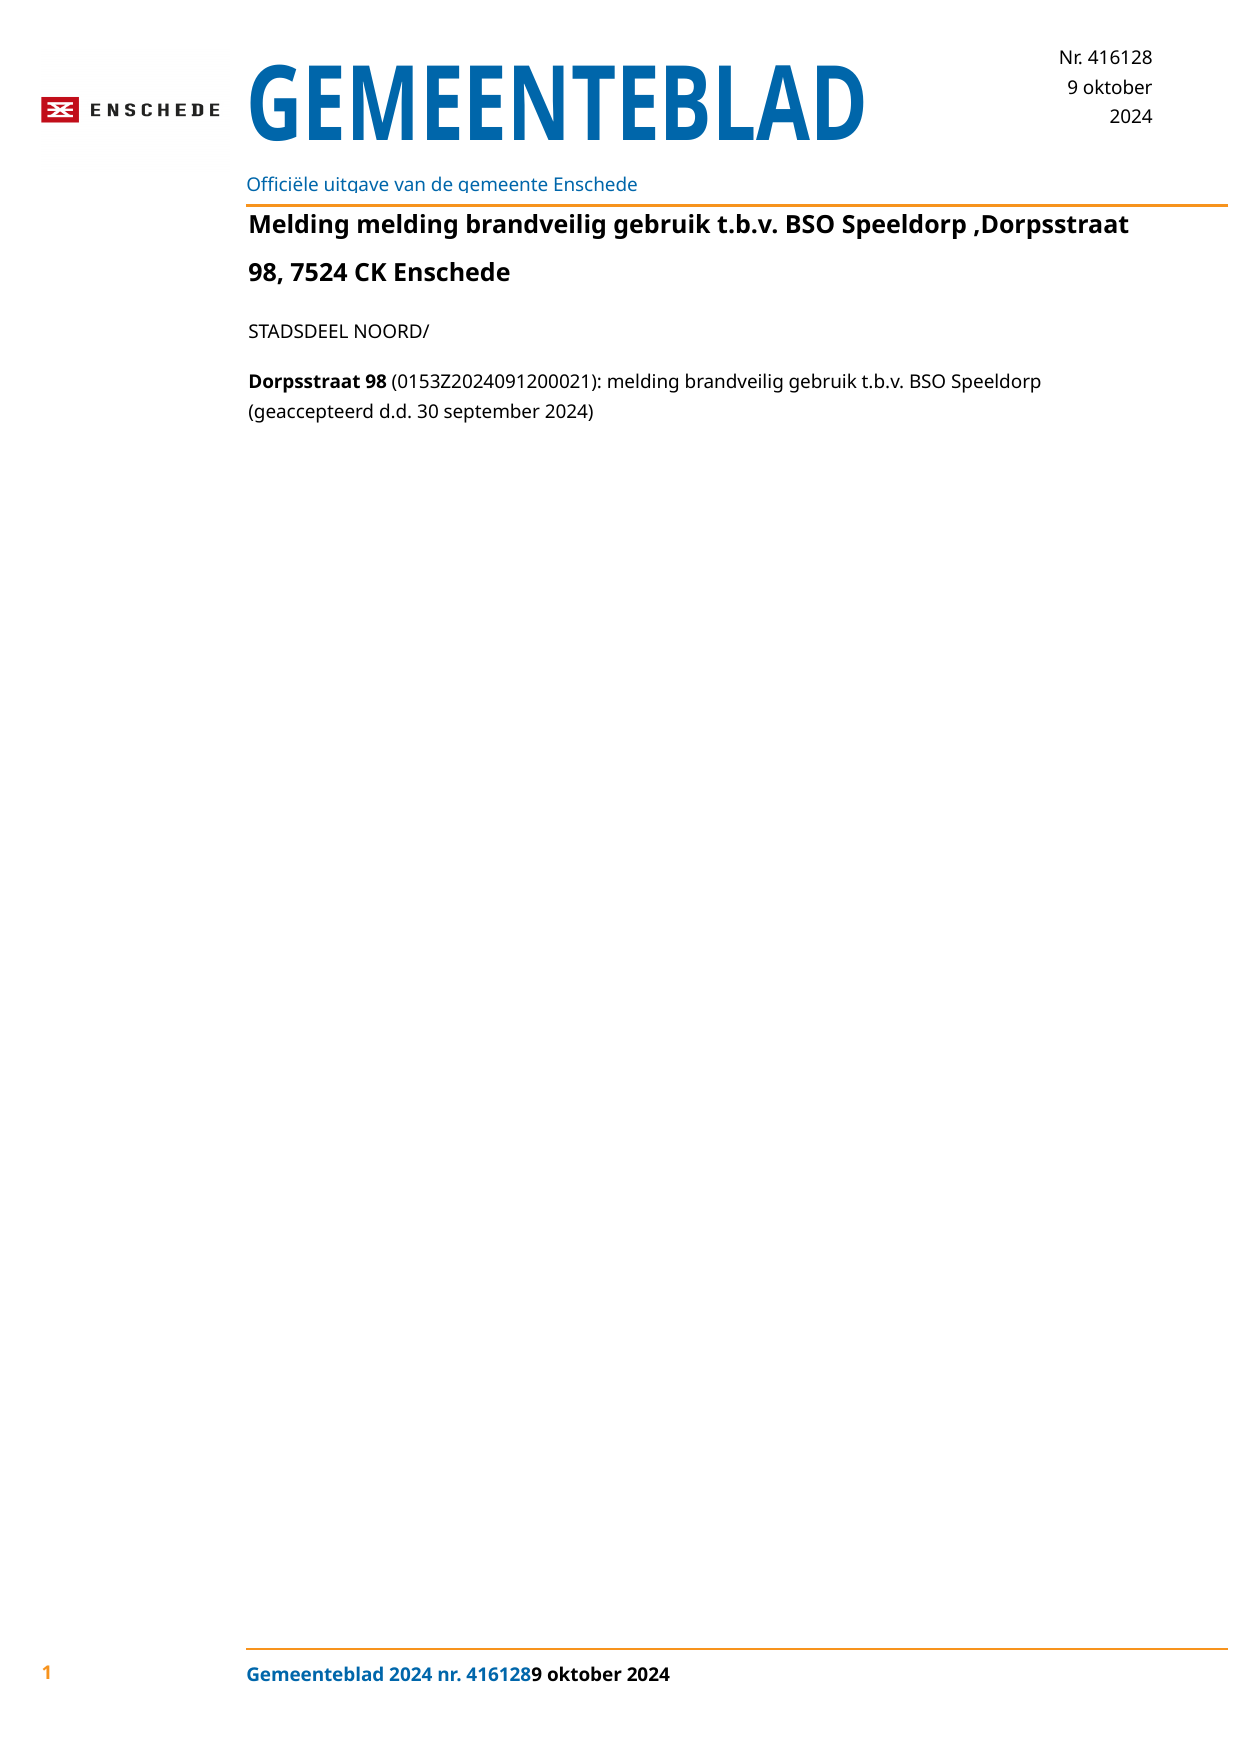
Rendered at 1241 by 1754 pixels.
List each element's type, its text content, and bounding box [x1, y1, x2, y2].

text Melding melding brandveilig gebruik t.b.v. BSO Speeldorp ,Dorpsstraat 98, 7524 CK Enschede [248, 207, 1152, 288]
text STADSDEEL NOORD/ [248, 318, 1152, 344]
text Dorpsstraat 98 (0153Z2024091200021): melding brandveilig gebruik t.b.v. BSO Speeldorp (geaccepteerd d.d. 30 september 2024) [248, 368, 1152, 424]
picture [41, 47, 231, 172]
